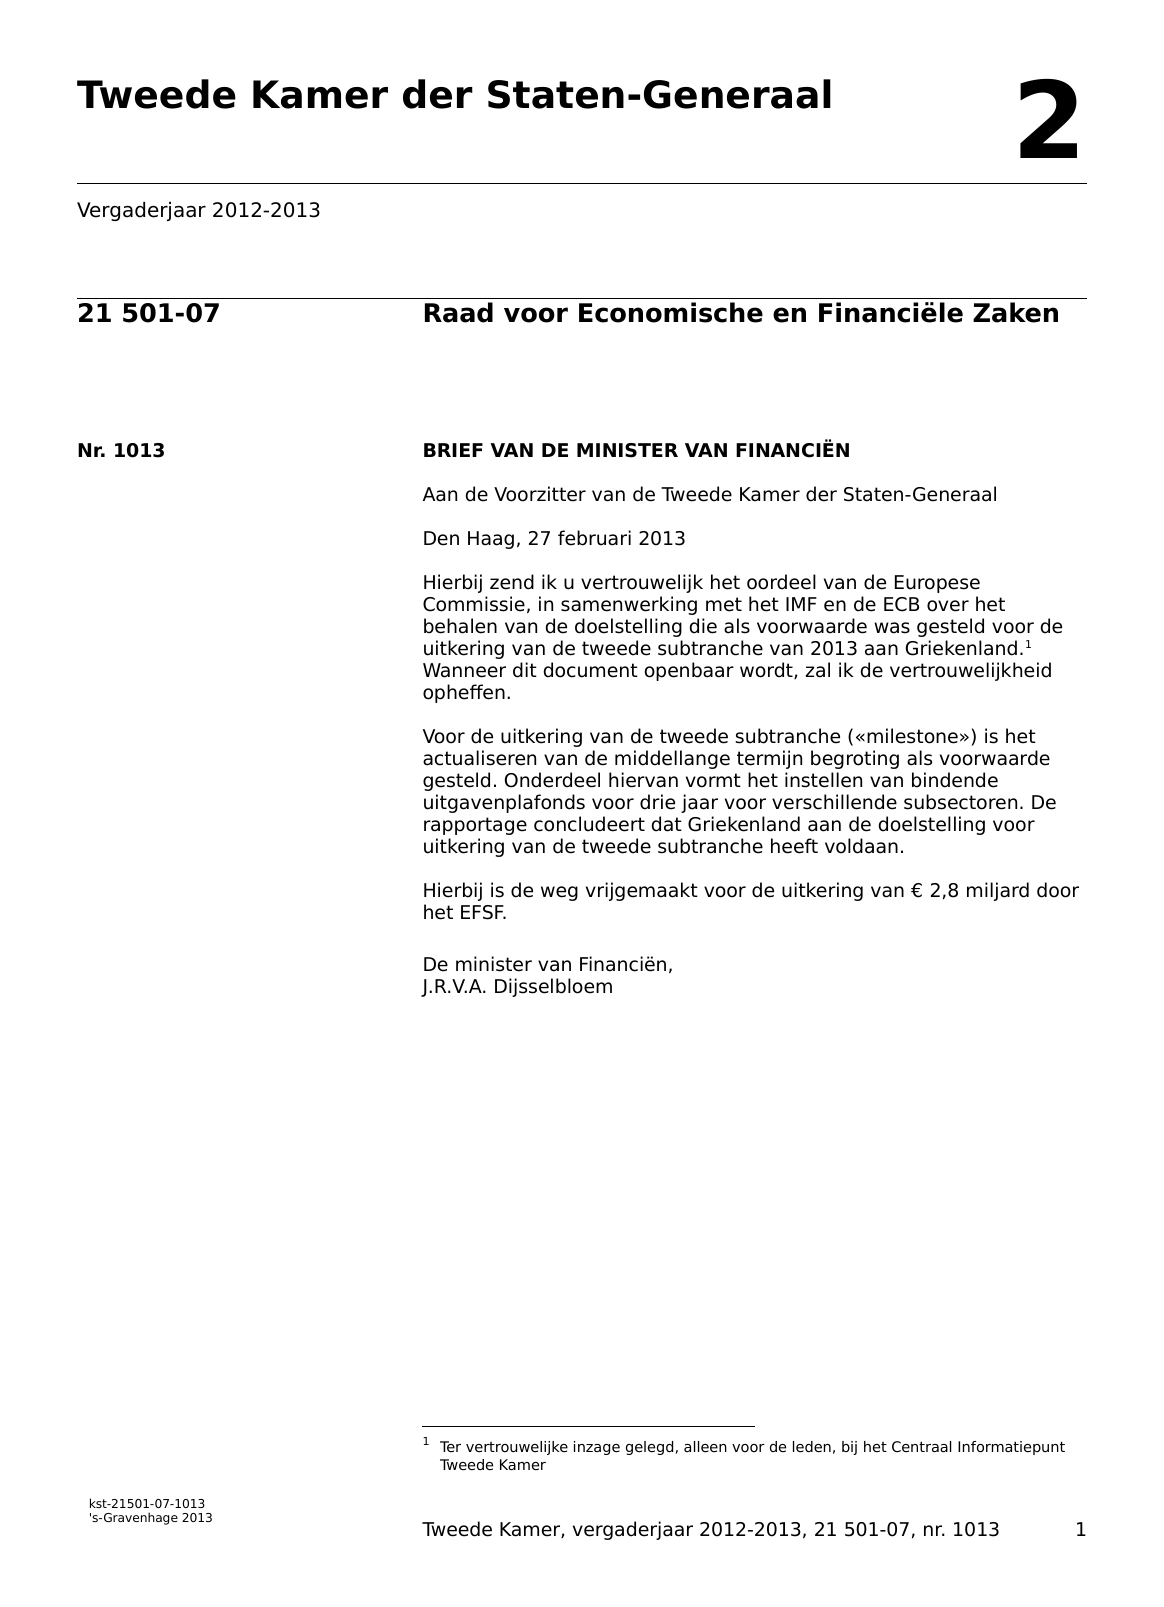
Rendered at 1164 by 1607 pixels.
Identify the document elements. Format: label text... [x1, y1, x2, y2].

text Hierbij zend ik u vertrouwelijk het oordeel van de Europese Commissie, in samenwerking met het IMF en de ECB over het behalen van de doelstelling die als voorwaarde was gesteld voor de uitkering van de tweede subtranche van 2013 aan Griekenland. Wanneer dit document openbaar wordt, zal ik de vertrouwelijkheid opheffen. [422, 572, 1087, 704]
text Hierbij is de weg vrijgemaakt voor de uitkering van € 2,8 miljard door het EFSF. [422, 880, 1087, 924]
text Den Haag, 27 februari 2013 [422, 528, 1087, 550]
table_cell Vergaderjaar 2012-2013 [77, 184, 1087, 298]
table_header Tweede Kamer der Staten-Generaal [77, 59, 886, 183]
text kst-21501-07-1013 [88, 1497, 323, 1511]
text De minister van Financiën, J.R.V.A. Dijsselbloem [422, 954, 1087, 998]
text 's-Gravenhage 2013 [88, 1511, 323, 1525]
text Voor de uitkering van de tweede subtranche («milestone») is het actualiseren van de middellange termijn begroting als voorwaarde gesteld. Onderdeel hiervan vormt het instellen van bindende uitgavenplafonds voor drie jaar voor verschillende subsectoren. De rapportage concludeert dat Griekenland aan de doelstelling voor uitkering van de tweede subtranche heeft voldaan. [422, 726, 1087, 858]
text Aan de Voorzitter van de Tweede Kamer der Staten-Generaal [422, 484, 1087, 506]
subtitle 21 501-07 Raad voor Economische en Financiële Zaken [77, 299, 1087, 329]
subtitle Nr. 1013 BRIEF VAN DE MINISTER VAN FINANCIËN [77, 440, 1087, 462]
text Ter vertrouwelijke inzage gelegd, alleen voor de leden, bij het Centraal Informatiepunt Tweede Kamer [422, 1435, 1087, 1474]
table_header 2 [886, 59, 1087, 183]
